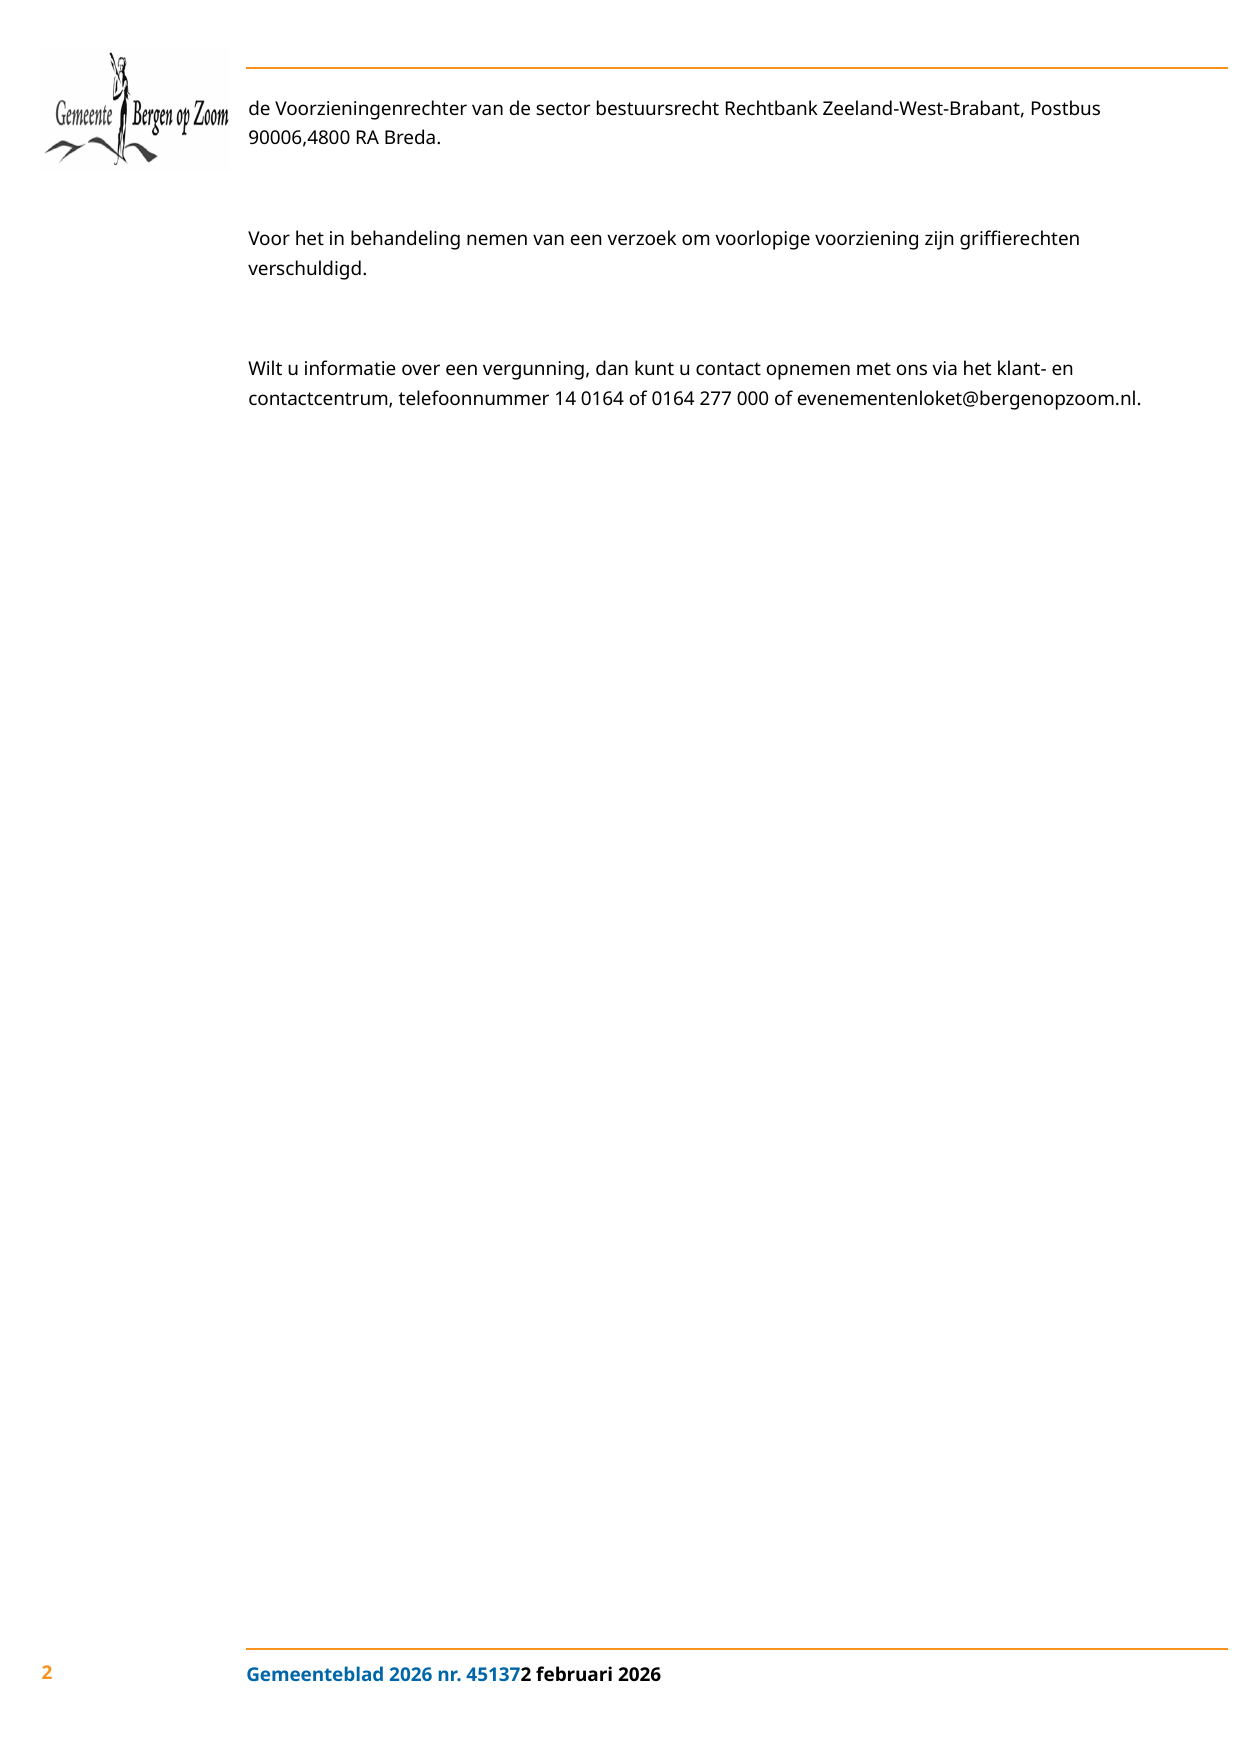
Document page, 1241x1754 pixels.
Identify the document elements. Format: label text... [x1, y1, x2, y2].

picture [41, 47, 231, 172]
text Wilt u informatie over een vergunning, dan kunt u contact opnemen met ons via het klant- en contactcentrum, telefoonnummer 14 0164 of 0164 277 000 of evenementenloket@bergenopzoom.nl. [248, 356, 1152, 411]
text Voor het in behandeling nemen van een verzoek om voorlopige voorziening zijn griffierechten verschuldigd. [248, 225, 1152, 281]
text de Voorzieningenrechter van de sector bestuursrecht Rechtbank Zeeland-West-Brabant, Postbus 90006,4800 RA Breda. [248, 95, 1152, 150]
